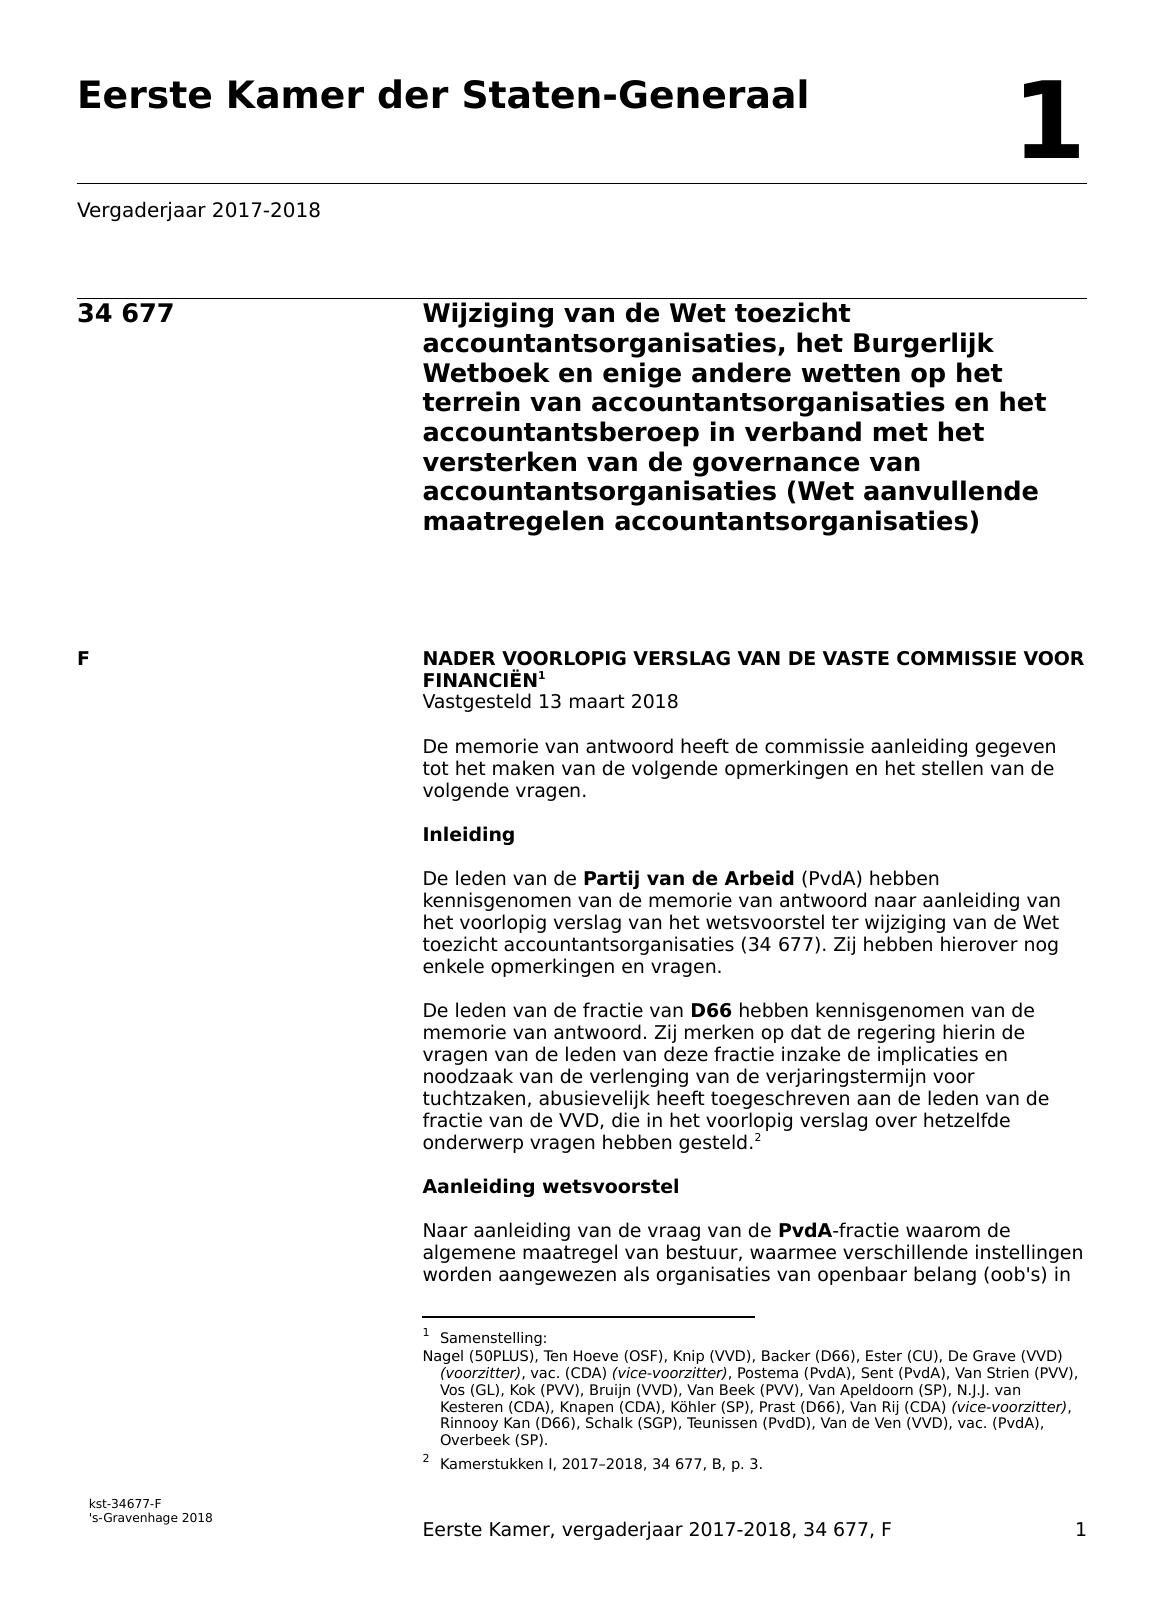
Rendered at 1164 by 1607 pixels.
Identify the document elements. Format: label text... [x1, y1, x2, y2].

text Samenstelling: [422, 1326, 1087, 1348]
subtitle F NADER VOORLOPIG VERSLAG VAN DE VASTE COMMISSIE VOOR FINANCIËN [77, 647, 1087, 691]
table_cell Vergaderjaar 2017-2018 [77, 184, 1087, 298]
text De memorie van antwoord heeft de commissie aanleiding gegeven tot het maken van de volgende opmerkingen en het stellen van de volgende vragen. [422, 736, 1087, 802]
text Kamerstukken I, 2017–2018, 34 677, B, p. 3. [422, 1452, 1087, 1474]
text Naar aanleiding van de vraag van de PvdA-fractie waarom de algemene maatregel van bestuur, waarmee verschillende instellingen worden aangewezen als organisaties van openbaar belang (oob's) in [422, 1220, 1087, 1286]
table_header Eerste Kamer der Staten-Generaal [77, 59, 886, 183]
text De leden van de fractie van D66 hebben kennisgenomen van de memorie van antwoord. Zij merken op dat de regering hierin de vragen van de leden van deze fractie inzake de implicaties en noodzaak van de verlenging van de verjaringstermijn voor tuchtzaken, abusievelijk heeft toegeschreven aan de leden van de fractie van de VVD, die in het voorlopig verslag over hetzelfde onderwerp vragen hebben gesteld. [422, 1000, 1087, 1154]
table_header 1 [886, 59, 1087, 183]
text Nagel (50PLUS), Ten Hoeve (OSF), Knip (VVD), Backer (D66), Ester (CU), De Grave (VVD) (voorzitter), vac. (CDA) (vice-voorzitter), Postema (PvdA), Sent (PvdA), Van Strien (PVV), Vos (GL), Kok (PVV), Bruijn (VVD), Van Beek (PVV), Van Apeldoorn (SP), N.J.J. van Kesteren (CDA), Knapen (CDA), Köhler (SP), Prast (D66), Van Rij (CDA) (vice-voorzitter), Rinnooy Kan (D66), Schalk (SGP), Teunissen (PvdD), Van de Ven (VVD), vac. (PvdA), Overbeek (SP). [422, 1348, 1087, 1449]
subtitle Aanleiding wetsvoorstel [422, 1176, 1087, 1198]
text kst-34677-F [88, 1497, 323, 1511]
text De leden van de Partij van de Arbeid (PvdA) hebben kennisgenomen van de memorie van antwoord naar aanleiding van het voorlopig verslag van het wetsvoorstel ter wijziging van de Wet toezicht accountantsorganisaties (34 677). Zij hebben hierover nog enkele opmerkingen en vragen. [422, 868, 1087, 978]
text 's-Gravenhage 2018 [88, 1511, 323, 1525]
subtitle 34 677 Wijziging van de Wet toezicht accountantsorganisaties, het Burgerlijk Wetboek en enige andere wetten op het terrein van accountantsorganisaties en het accountantsberoep in verband met het versterken van de governance van accountantsorganisaties (Wet aanvullende maatregelen accountantsorganisaties) [77, 299, 1087, 536]
text Vastgesteld 13 maart 2018 [422, 691, 1087, 713]
subtitle Inleiding [422, 824, 1087, 846]
